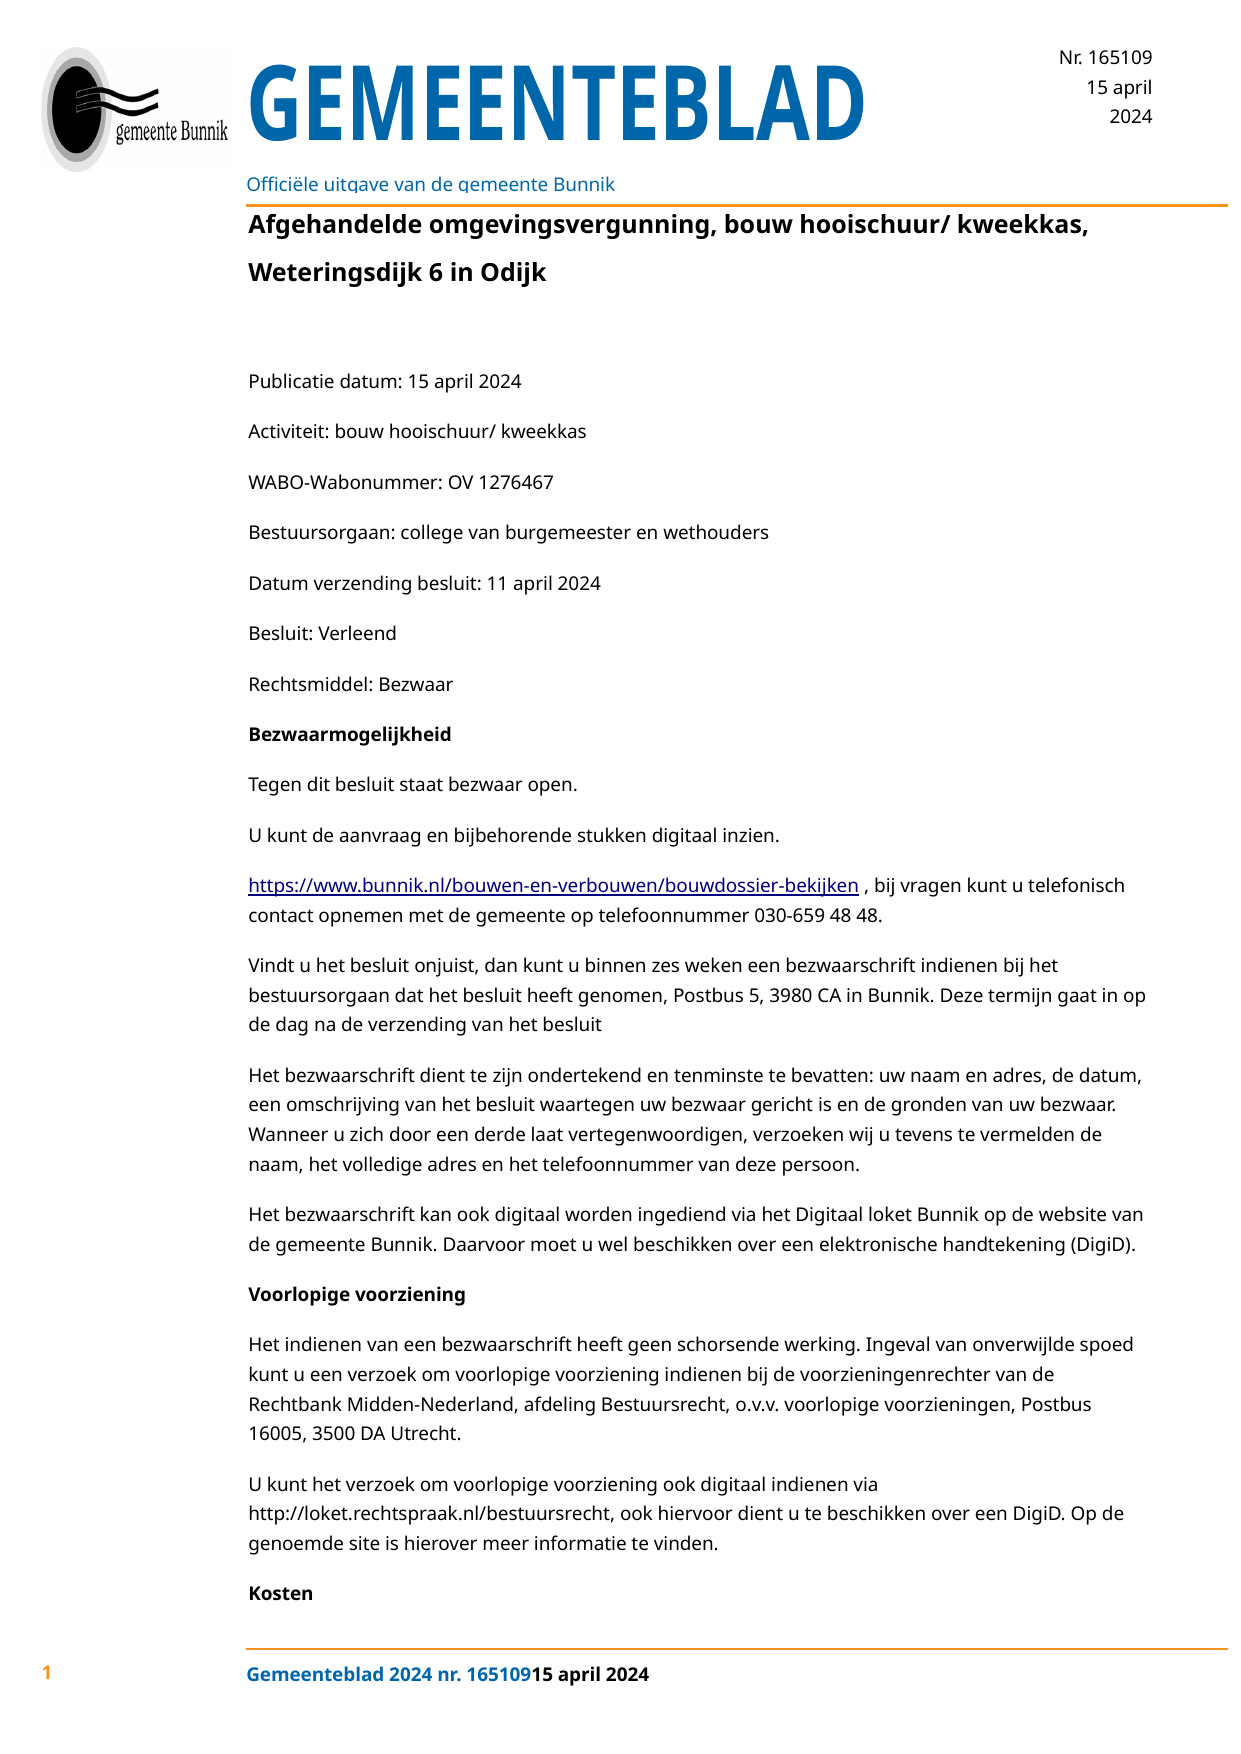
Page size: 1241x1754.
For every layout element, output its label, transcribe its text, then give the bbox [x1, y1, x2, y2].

text Voorlopige voorziening [248, 1281, 1152, 1307]
text Tegen dit besluit staat bezwaar open. [248, 772, 1152, 797]
text Activiteit: bouw hooischuur/ kweekkas [248, 419, 1152, 444]
text Het bezwaarschrift dient te zijn ondertekend en tenminste te bevatten: uw naam en adres, de datum, een omschrijving van het besluit waartegen uw bezwaar gericht is en de gronden van uw bezwaar. Wanneer u zich door een derde laat vertegenwoordigen, verzoeken wij u tevens te vermelden de naam, het volledige adres en het telefoonnummer van deze persoon. [248, 1062, 1152, 1177]
text https://www.bunnik.nl/bouwen-en-verbouwen/bouwdossier-bekijken , bij vragen kunt u telefonisch contact opnemen met de gemeente op telefoonnummer 030-659 48 48. [248, 872, 1152, 928]
text U kunt de aanvraag en bijbehorende stukken digitaal inzien. [248, 822, 1152, 848]
text Datum verzending besluit: 11 april 2024 [248, 570, 1152, 596]
text Besluit: Verleend [248, 620, 1152, 646]
text WABO-Wabonummer: OV 1276467 [248, 469, 1152, 495]
text Bestuursorgaan: college van burgemeester en wethouders [248, 519, 1152, 545]
text Kosten [248, 1580, 1152, 1606]
text Publicatie datum: 15 april 2024 [248, 368, 1152, 394]
text Rechtsmiddel: Bezwaar [248, 671, 1152, 697]
text Het bezwaarschrift kan ook digitaal worden ingediend via het Digitaal loket Bunnik op de website van de gemeente Bunnik. Daarvoor moet u wel beschikken over een elektronische handtekening (DigiD). [248, 1201, 1152, 1257]
text Vindt u het besluit onjuist, dan kunt u binnen zes weken een bezwaarschrift indienen bij het bestuursorgaan dat het besluit heeft genomen, Postbus 5, 3980 CA in Bunnik. Deze termijn gaat in op de dag na de verzending van het besluit [248, 952, 1152, 1037]
picture [41, 47, 231, 172]
text Afgehandelde omgevingsvergunning, bouw hooischuur/ kweekkas, Weteringsdijk 6 in Odijk [248, 207, 1152, 288]
text Bezwaarmogelijkheid [248, 721, 1152, 747]
text U kunt het verzoek om voorlopige voorziening ook digitaal indienen via http://loket.rechtspraak.nl/bestuursrecht, ook hiervoor dient u te beschikken over een DigiD. Op de genoemde site is hierover meer informatie te vinden. [248, 1471, 1152, 1556]
text Het indienen van een bezwaarschrift heeft geen schorsende werking. Ingeval van onverwijlde spoed kunt u een verzoek om voorlopige voorziening indienen bij de voorzieningenrechter van de Rechtbank Midden-Nederland, afdeling Bestuursrecht, o.v.v. voorlopige voorzieningen, Postbus 16005, 3500 DA Utrecht. [248, 1332, 1152, 1446]
